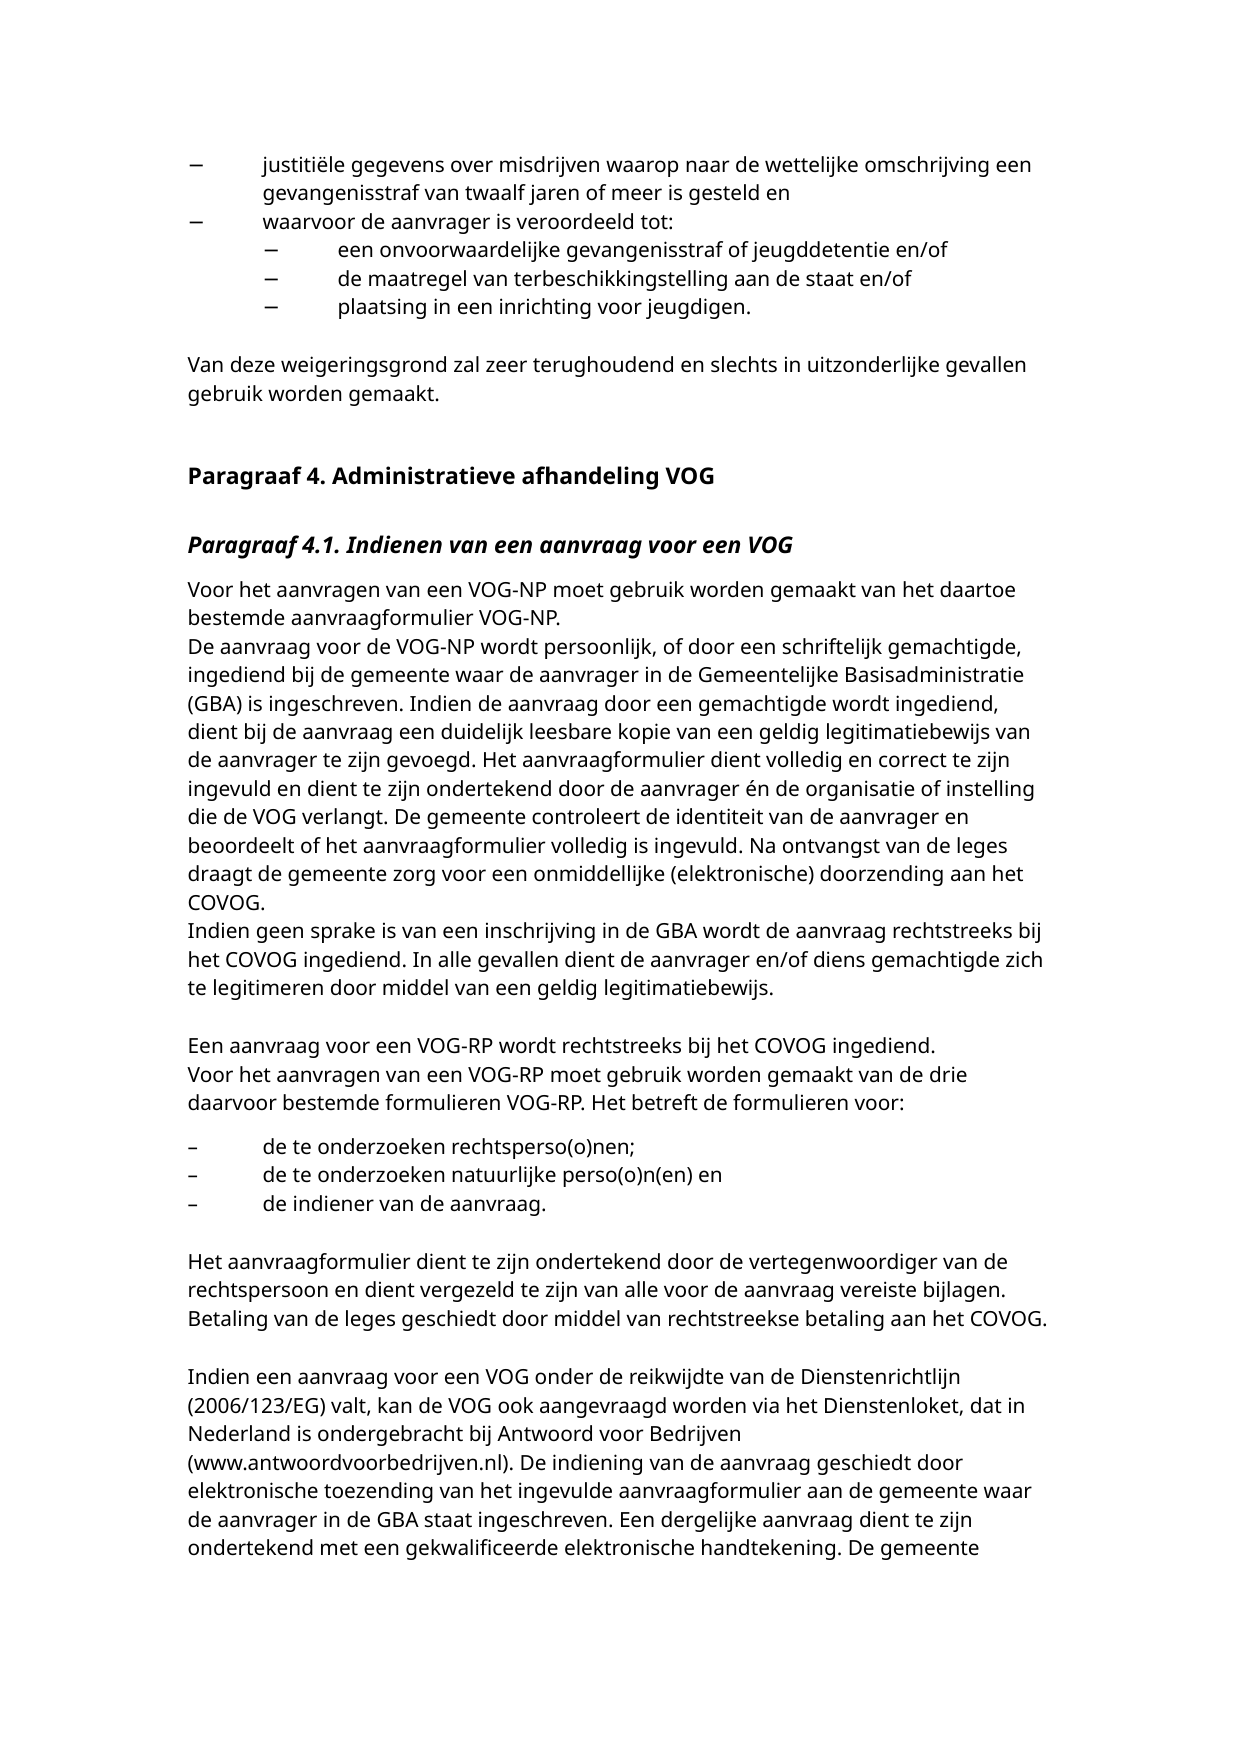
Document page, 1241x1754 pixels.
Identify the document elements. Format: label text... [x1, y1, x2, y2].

list een onvoorwaardelijke gevangenisstraf of jeugddetentie en/of [262, 235, 1053, 264]
list de te onderzoeken natuurlijke perso(o)n(en) en [187, 1160, 1053, 1189]
text De aanvraag voor de VOG-NP wordt persoonlijk, of door een schriftelijk gemachtigde, ingediend bij de gemeente waar de aanvrager in de Gemeentelijke Basisadministratie (GBA) is ingeschreven. Indien de aanvraag door een gemachtigde wordt ingediend, dient bij de aanvraag een duidelijk leesbare kopie van een geldig legitimatiebewijs van de aanvrager te zijn gevoegd. Het aanvraagformulier dient volledig en correct te zijn ingevuld en dient te zijn ondertekend door de aanvrager én de organisatie of instelling die de VOG verlangt. De gemeente controleert de identiteit van de aanvrager en beoordeelt of het aanvraagformulier volledig is ingevuld. Na ontvangst van de leges draagt de gemeente zorg voor een onmiddellijke (elektronische) doorzending aan het COVOG. [187, 632, 1053, 916]
list de te onderzoeken rechtsperso(o)nen; [187, 1132, 1053, 1160]
list de indiener van de aanvraag. [187, 1189, 1053, 1217]
text Een aanvraag voor een VOG-RP wordt rechtstreeks bij het COVOG ingediend. [187, 1032, 1053, 1060]
text Indien een aanvraag voor een VOG onder de reikwijdte van de Dienstenrichtlijn (2006/123/EG) valt, kan de VOG ook aangevraagd worden via het Dienstenloket, dat in Nederland is ondergebracht bij Antwoord voor Bedrijven (www.antwoordvoorbedrijven.nl). De indiening van de aanvraag geschiedt door elektronische toezending van het ingevulde aanvraagformulier aan de gemeente waar de aanvrager in de GBA staat ingeschreven. Een dergelijke aanvraag dient te zijn ondertekend met een gekwalificeerde elektronische handtekening. De gemeente [187, 1362, 1053, 1562]
text Voor het aanvragen van een VOG-NP moet gebruik worden gemaakt van het daartoe bestemde aanvraagformulier VOG-NP. [187, 575, 1053, 632]
list de maatregel van terbeschikkingstelling aan de staat en/of [262, 264, 1053, 292]
list waarvoor de aanvrager is veroordeeld tot: [187, 207, 1053, 235]
subtitle Paragraaf 4. Administratieve afhandeling VOG [187, 460, 1053, 491]
text Indien geen sprake is van een inschrijving in de GBA wordt de aanvraag rechtstreeks bij het COVOG ingediend. In alle gevallen dient de aanvrager en/of diens gemachtigde zich te legitimeren door middel van een geldig legitimatiebewijs. [187, 916, 1053, 1002]
text Van deze weigeringsgrond zal zeer terughoudend en slechts in uitzonderlijke gevallen gebruik worden gemaakt. [187, 351, 1053, 407]
text Voor het aanvragen van een VOG-RP moet gebruik worden gemaakt van de drie daarvoor bestemde formulieren VOG-RP. Het betreft de formulieren voor: [187, 1060, 1053, 1117]
text Betaling van de leges geschiedt door middel van rechtstreekse betaling aan het COVOG. [187, 1304, 1053, 1332]
list justitiële gegevens over misdrijven waarop naar de wettelijke omschrijving een gevangenisstraf van twaalf jaren of meer is gesteld en [187, 150, 1053, 207]
subtitle Paragraaf 4.1. Indienen van een aanvraag voor een VOG [187, 529, 1053, 560]
list plaatsing in een inrichting voor jeugdigen. [262, 292, 1053, 321]
text Het aanvraagformulier dient te zijn ondertekend door de vertegenwoordiger van de rechtspersoon en dient vergezeld te zijn van alle voor de aanvraag vereiste bijlagen. [187, 1247, 1053, 1304]
